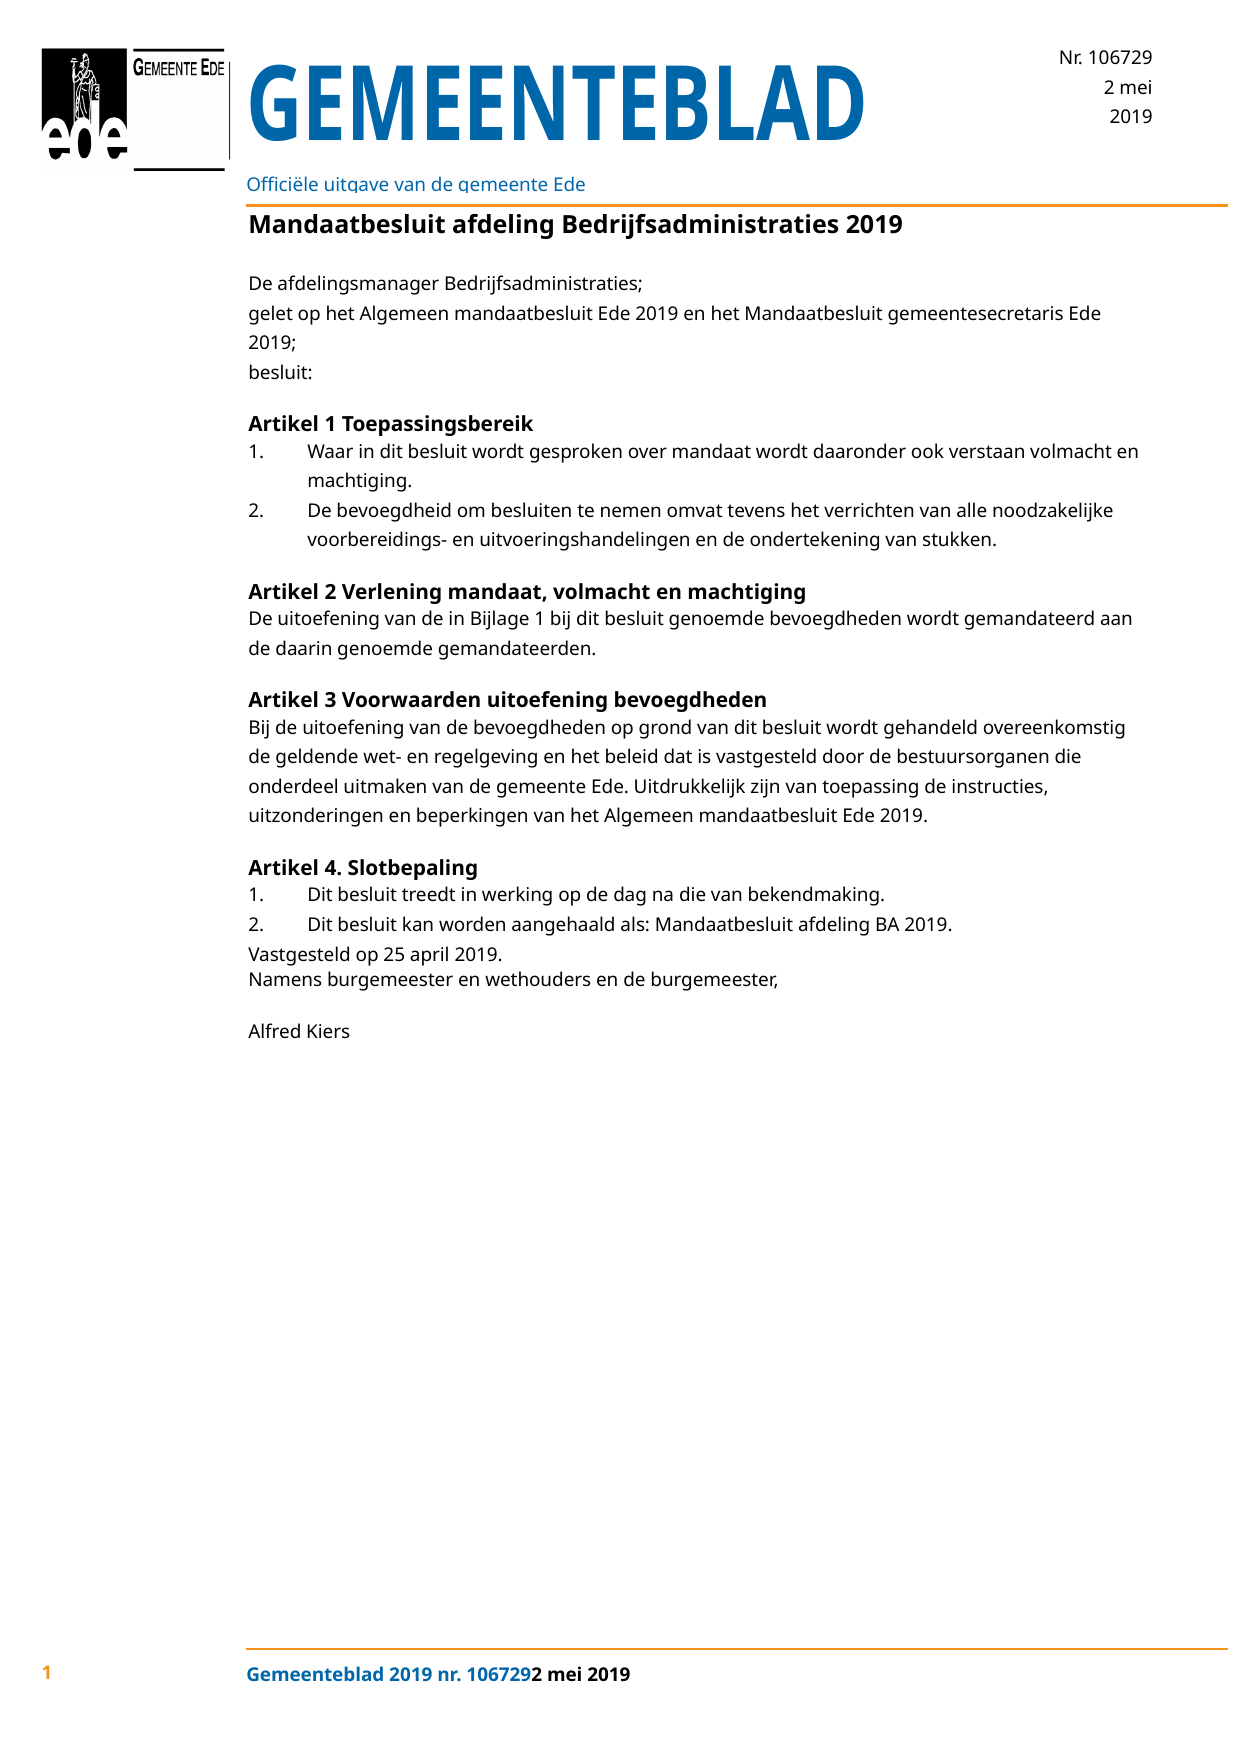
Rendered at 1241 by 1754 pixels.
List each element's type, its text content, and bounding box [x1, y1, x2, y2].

list Dit besluit kan worden aangehaald als: Mandaatbesluit afdeling BA 2019. [248, 911, 1152, 937]
text Artikel 1 Toepassingsbereik [248, 409, 1152, 438]
text Mandaatbesluit afdeling Bedrijfsadministraties 2019 [248, 207, 1152, 241]
text Namens burgemeester en wethouders en de burgemeester, [248, 966, 1152, 992]
text De afdelingsmanager Bedrijfsadministraties; [248, 270, 1152, 296]
text Vastgesteld op 25 april 2019. [248, 941, 1152, 966]
text Alfred Kiers [248, 1018, 1152, 1044]
text Artikel 4. Slotbepaling [248, 853, 1152, 882]
text De uitoefening van de in Bijlage 1 bij dit besluit genoemde bevoegdheden wordt gemandateerd aan de daarin genoemde gemandateerden. [248, 606, 1152, 661]
picture [41, 47, 231, 172]
list De bevoegdheid om besluiten te nemen omvat tevens het verrichten van alle noodzakelijke voorbereidings- en uitvoeringshandelingen en de ondertekening van stukken. [248, 497, 1152, 552]
list Waar in dit besluit wordt gesproken over mandaat wordt daaronder ook verstaan volmacht en machtiging. [248, 438, 1152, 493]
text Artikel 2 Verlening mandaat, volmacht en machtiging [248, 577, 1152, 606]
text besluit: [248, 359, 1152, 385]
text Bij de uitoefening van de bevoegdheden op grond van dit besluit wordt gehandeld overeenkomstig de geldende wet- en regelgeving en het beleid dat is vastgesteld door de bestuursorganen die onderdeel uitmaken van de gemeente Ede. Uitdrukkelijk zijn van toepassing de instructies, uitzonderingen en beperkingen van het Algemeen mandaatbesluit Ede 2019. [248, 714, 1152, 828]
text gelet op het Algemeen mandaatbesluit Ede 2019 en het Mandaatbesluit gemeentesecretaris Ede 2019; [248, 300, 1152, 355]
text Artikel 3 Voorwaarden uitoefening bevoegdheden [248, 686, 1152, 714]
list Dit besluit treedt in werking op de dag na die van bekendmaking. [248, 882, 1152, 907]
